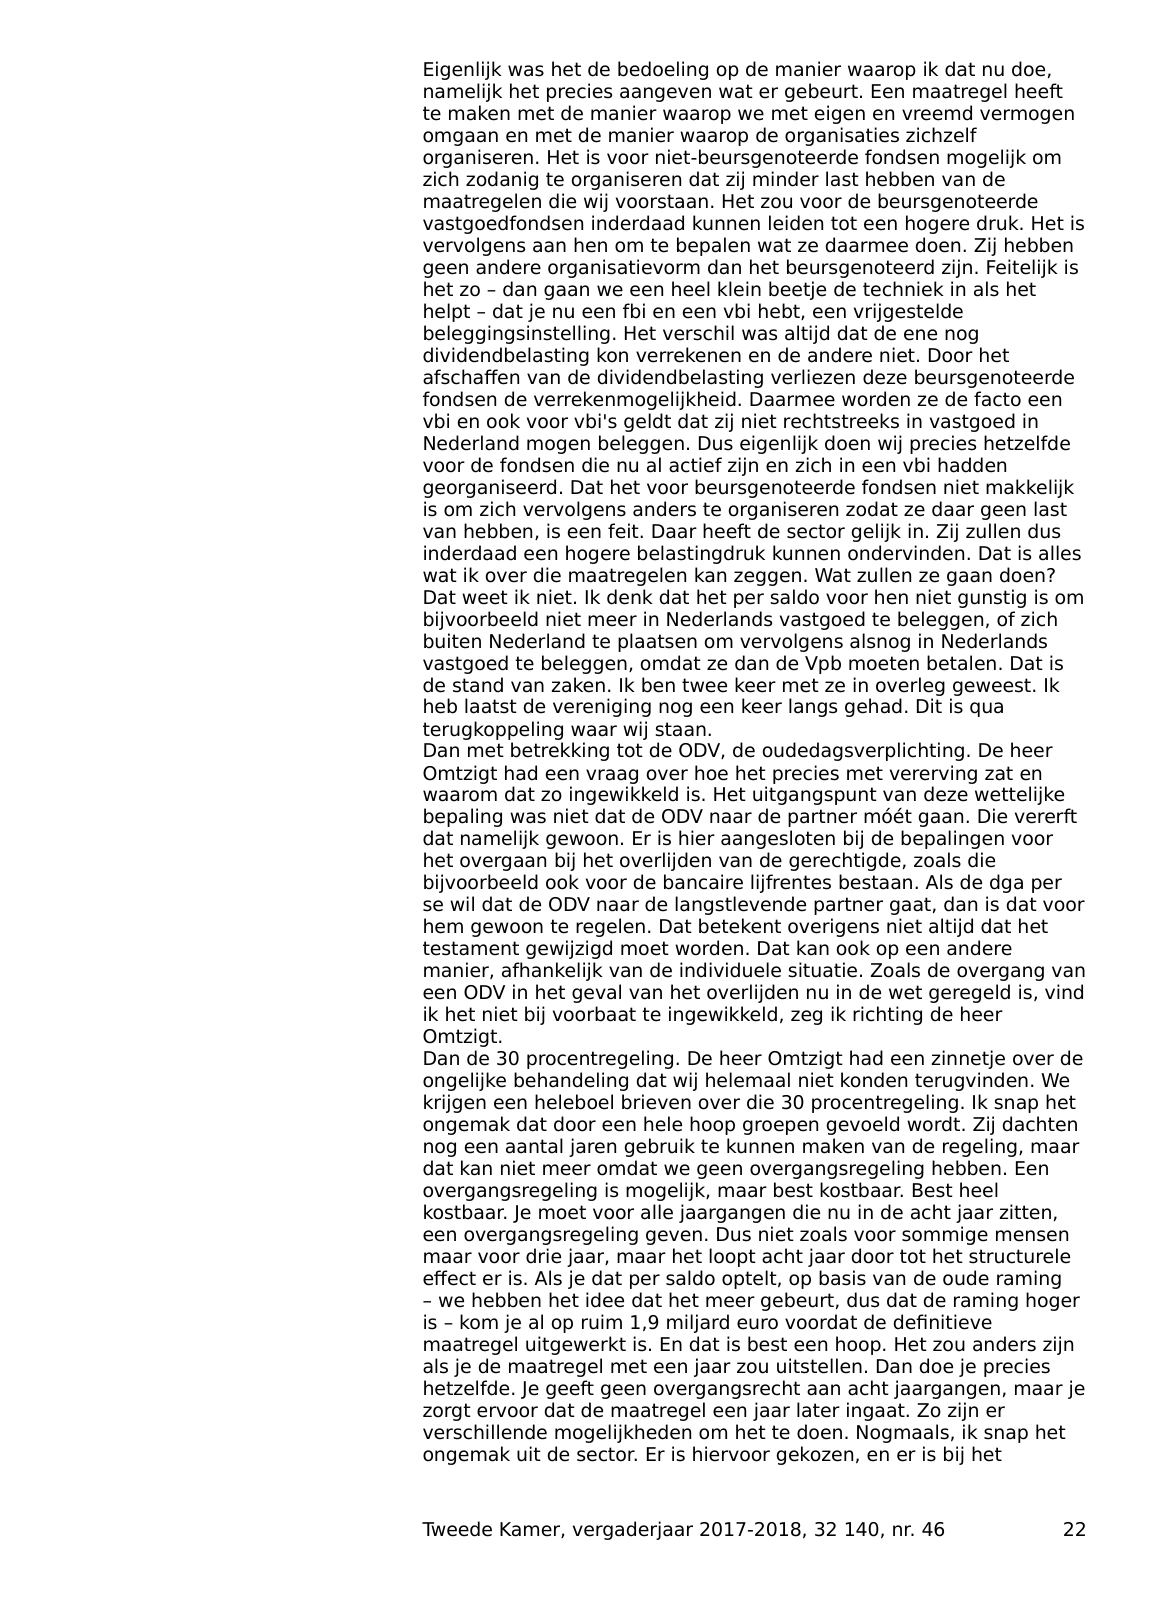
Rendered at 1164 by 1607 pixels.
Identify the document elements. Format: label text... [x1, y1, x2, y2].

text Eigenlijk was het de bedoeling op de manier waarop ik dat nu doe, namelijk het precies aangeven wat er gebeurt. Een maatregel heeft te maken met de manier waarop we met eigen en vreemd vermogen omgaan en met de manier waarop de organisaties zichzelf organiseren. Het is voor niet-beursgenoteerde fondsen mogelijk om zich zodanig te organiseren dat zij minder last hebben van de maatregelen die wij voorstaan. Het zou voor de beursgenoteerde vastgoedfondsen inderdaad kunnen leiden tot een hogere druk. Het is vervolgens aan hen om te bepalen wat ze daarmee doen. Zij hebben geen andere organisatievorm dan het beursgenoteerd zijn. Feitelijk is het zo – dan gaan we een heel klein beetje de techniek in als het helpt – dat je nu een fbi en een vbi hebt, een vrijgestelde beleggingsinstelling. Het verschil was altijd dat de ene nog dividendbelasting kon verrekenen en de andere niet. Door het afschaffen van de dividendbelasting verliezen deze beursgenoteerde fondsen de verrekenmogelijkheid. Daarmee worden ze de facto een vbi en ook voor vbi's geldt dat zij niet rechtstreeks in vastgoed in Nederland mogen beleggen. Dus eigenlijk doen wij precies hetzelfde voor de fondsen die nu al actief zijn en zich in een vbi hadden georganiseerd. Dat het voor beursgenoteerde fondsen niet makkelijk is om zich vervolgens anders te organiseren zodat ze daar geen last van hebben, is een feit. Daar heeft de sector gelijk in. Zij zullen dus inderdaad een hogere belastingdruk kunnen ondervinden. Dat is alles wat ik over die maatregelen kan zeggen. Wat zullen ze gaan doen? Dat weet ik niet. Ik denk dat het per saldo voor hen niet gunstig is om bijvoorbeeld niet meer in Nederlands vastgoed te beleggen, of zich buiten Nederland te plaatsen om vervolgens alsnog in Nederlands vastgoed te beleggen, omdat ze dan de Vpb moeten betalen. Dat is de stand van zaken. Ik ben twee keer met ze in overleg geweest. Ik heb laatst de vereniging nog een keer langs gehad. Dit is qua terugkoppeling waar wij staan. [422, 59, 1087, 740]
text Dan de 30 procentregeling. De heer Omtzigt had een zinnetje over de ongelijke behandeling dat wij helemaal niet konden terugvinden. We krijgen een heleboel brieven over die 30 procentregeling. Ik snap het ongemak dat door een hele hoop groepen gevoeld wordt. Zij dachten nog een aantal jaren gebruik te kunnen maken van de regeling, maar dat kan niet meer omdat we geen overgangsregeling hebben. Een overgangsregeling is mogelijk, maar best kostbaar. Best heel kostbaar. Je moet voor alle jaargangen die nu in de acht jaar zitten, een overgangsregeling geven. Dus niet zoals voor sommige mensen maar voor drie jaar, maar het loopt acht jaar door tot het structurele effect er is. Als je dat per saldo optelt, op basis van de oude raming – we hebben het idee dat het meer gebeurt, dus dat de raming hoger is – kom je al op ruim 1,9 miljard euro voordat de definitieve maatregel uitgewerkt is. En dat is best een hoop. Het zou anders zijn als je de maatregel met een jaar zou uitstellen. Dan doe je precies hetzelfde. Je geeft geen overgangsrecht aan acht jaargangen, maar je zorgt ervoor dat de maatregel een jaar later ingaat. Zo zijn er verschillende mogelijkheden om het te doen. Nogmaals, ik snap het ongemak uit de sector. Er is hiervoor gekozen, en er is bij het [422, 1048, 1087, 1466]
text Dan met betrekking tot de ODV, de oudedagsverplichting. De heer Omtzigt had een vraag over hoe het precies met vererving zat en waarom dat zo ingewikkeld is. Het uitgangspunt van deze wettelijke bepaling was niet dat de ODV naar de partner móét gaan. Die vererft dat namelijk gewoon. Er is hier aangesloten bij de bepalingen voor het overgaan bij het overlijden van de gerechtigde, zoals die bijvoorbeeld ook voor de bancaire lijfrentes bestaan. Als de dga per se wil dat de ODV naar de langstlevende partner gaat, dan is dat voor hem gewoon te regelen. Dat betekent overigens niet altijd dat het testament gewijzigd moet worden. Dat kan ook op een andere manier, afhankelijk van de individuele situatie. Zoals de overgang van een ODV in het geval van het overlijden nu in de wet geregeld is, vind ik het niet bij voorbaat te ingewikkeld, zeg ik richting de heer Omtzigt. [422, 740, 1087, 1048]
